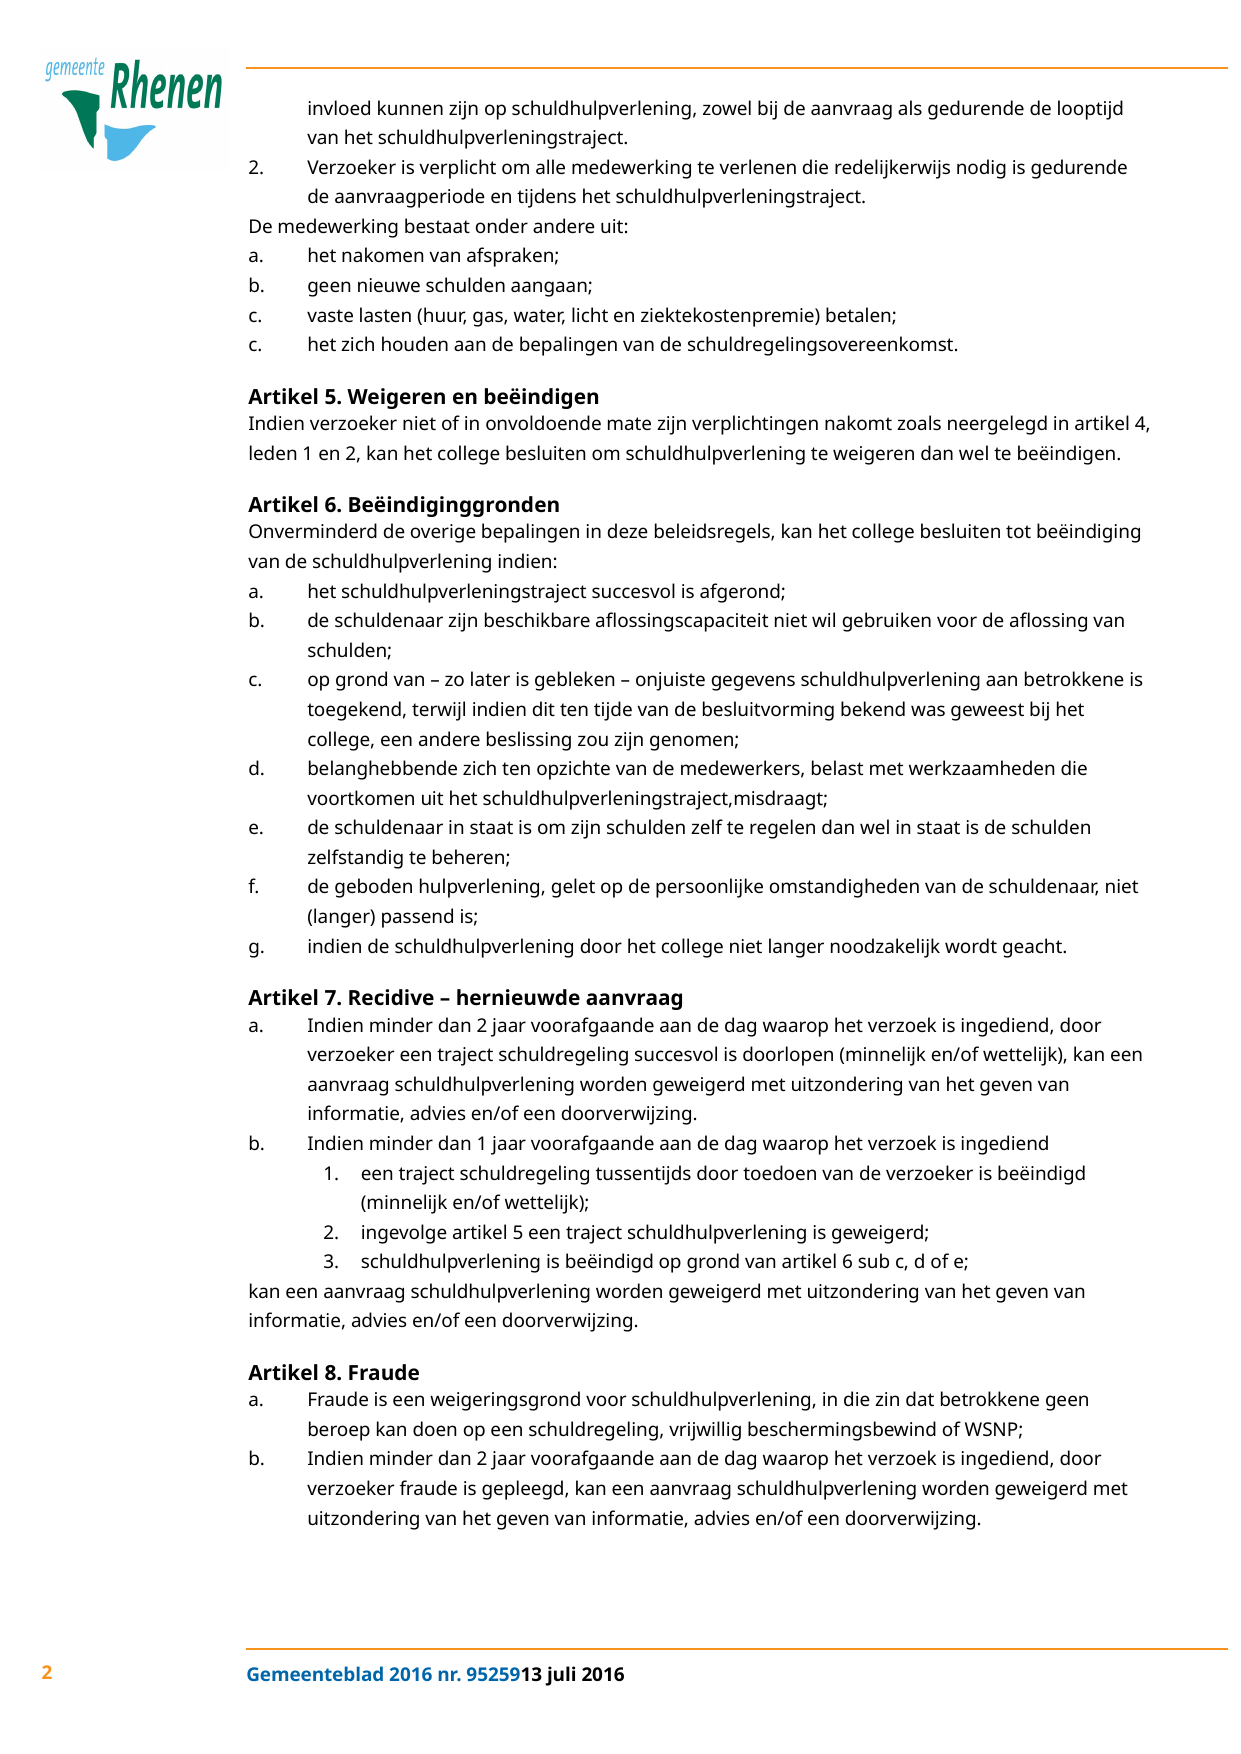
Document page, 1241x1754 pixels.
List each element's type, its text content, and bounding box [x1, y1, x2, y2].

list schuldhulpverlening is beëindigd op grond van artikel 6 sub c, d of e; [323, 1248, 1152, 1274]
text De medewerking bestaat onder andere uit: [248, 213, 1152, 239]
text kan een aanvraag schuldhulpverlening worden geweigerd met uitzondering van het geven van informatie, advies en/of een doorverwijzing. [248, 1278, 1152, 1333]
text Indien verzoeker niet of in onvoldoende mate zijn verplichtingen nakomt zoals neergelegd in artikel 4, leden 1 en 2, kan het college besluiten om schuldhulpverlening te weigeren dan wel te beëindigen. [248, 410, 1152, 466]
text Onverminderd de overige bepalingen in deze beleidsregels, kan het college besluiten tot beëindiging van de schuldhulpverlening indien: [248, 519, 1152, 574]
list indien de schuldhulpverlening door het college niet langer noodzakelijk wordt geacht. [248, 933, 1152, 959]
list Indien minder dan 2 jaar voorafgaande aan de dag waarop het verzoek is ingediend, door verzoeker een traject schuldregeling succesvol is doorlopen (minnelijk en/of wettelijk), kan een aanvraag schuldhulpverlening worden geweigerd met uitzondering van het geven van informatie, advies en/of een doorverwijzing. [248, 1012, 1152, 1126]
text Artikel 6. Beëindiginggronden [248, 490, 1152, 519]
list de schuldenaar zijn beschikbare aflossingscapaciteit niet wil gebruiken voor de aflossing van schulden; [248, 607, 1152, 663]
list het zich houden aan de bepalingen van de schuldregelingsovereenkomst. [248, 331, 1152, 357]
list Indien minder dan 2 jaar voorafgaande aan de dag waarop het verzoek is ingediend, door verzoeker fraude is gepleegd, kan een aanvraag schuldhulpverlening worden geweigerd met uitzondering van het geven van informatie, advies en/of een doorverwijzing. [248, 1446, 1152, 1531]
list geen nieuwe schulden aangaan; [248, 272, 1152, 298]
text Artikel 7. Recidive – hernieuwde aanvraag [248, 983, 1152, 1012]
list de schuldenaar in staat is om zijn schulden zelf te regelen dan wel in staat is de schulden zelfstandig te beheren; [248, 814, 1152, 870]
list de geboden hulpverlening, gelet op de persoonlijke omstandigheden van de schuldenaar, niet (langer) passend is; [248, 874, 1152, 929]
list op grond van – zo later is gebleken – onjuiste gegevens schuldhulpverlening aan betrokkene is toegekend, terwijl indien dit ten tijde van de besluitvorming bekend was geweest bij het college, een andere beslissing zou zijn genomen; [248, 667, 1152, 752]
list het schuldhulpverleningstraject succesvol is afgerond; [248, 578, 1152, 604]
text Artikel 8. Fraude [248, 1358, 1152, 1386]
list het nakomen van afspraken; [248, 243, 1152, 268]
list vaste lasten (huur, gas, water, licht en ziektekostenpremie) betalen; [248, 302, 1152, 328]
text Artikel 5. Weigeren en beëindigen [248, 382, 1152, 410]
list ingevolge artikel 5 een traject schuldhulpverlening is geweigerd; [323, 1219, 1152, 1244]
list Fraude is een weigeringsgrond voor schuldhulpverlening, in die zin dat betrokkene geen beroep kan doen op een schuldregeling, vrijwillig beschermingsbewind of WSNP; [248, 1386, 1152, 1442]
list Indien minder dan 1 jaar voorafgaande aan de dag waarop het verzoek is ingediend [248, 1130, 1152, 1156]
list belanghebbende zich ten opzichte van de medewerkers, belast met werkzaamheden die voortkomen uit het schuldhulpverleningstraject,misdraagt; [248, 755, 1152, 811]
picture [41, 47, 231, 172]
list invloed kunnen zijn op schuldhulpverlening, zowel bij de aanvraag als gedurende de looptijd van het schuldhulpverleningstraject. [248, 95, 1152, 150]
list Verzoeker is verplicht om alle medewerking te verlenen die redelijkerwijs nodig is gedurende de aanvraagperiode en tijdens het schuldhulpverleningstraject. [248, 154, 1152, 209]
list een traject schuldregeling tussentijds door toedoen van de verzoeker is beëindigd (minnelijk en/of wettelijk); [323, 1160, 1152, 1215]
